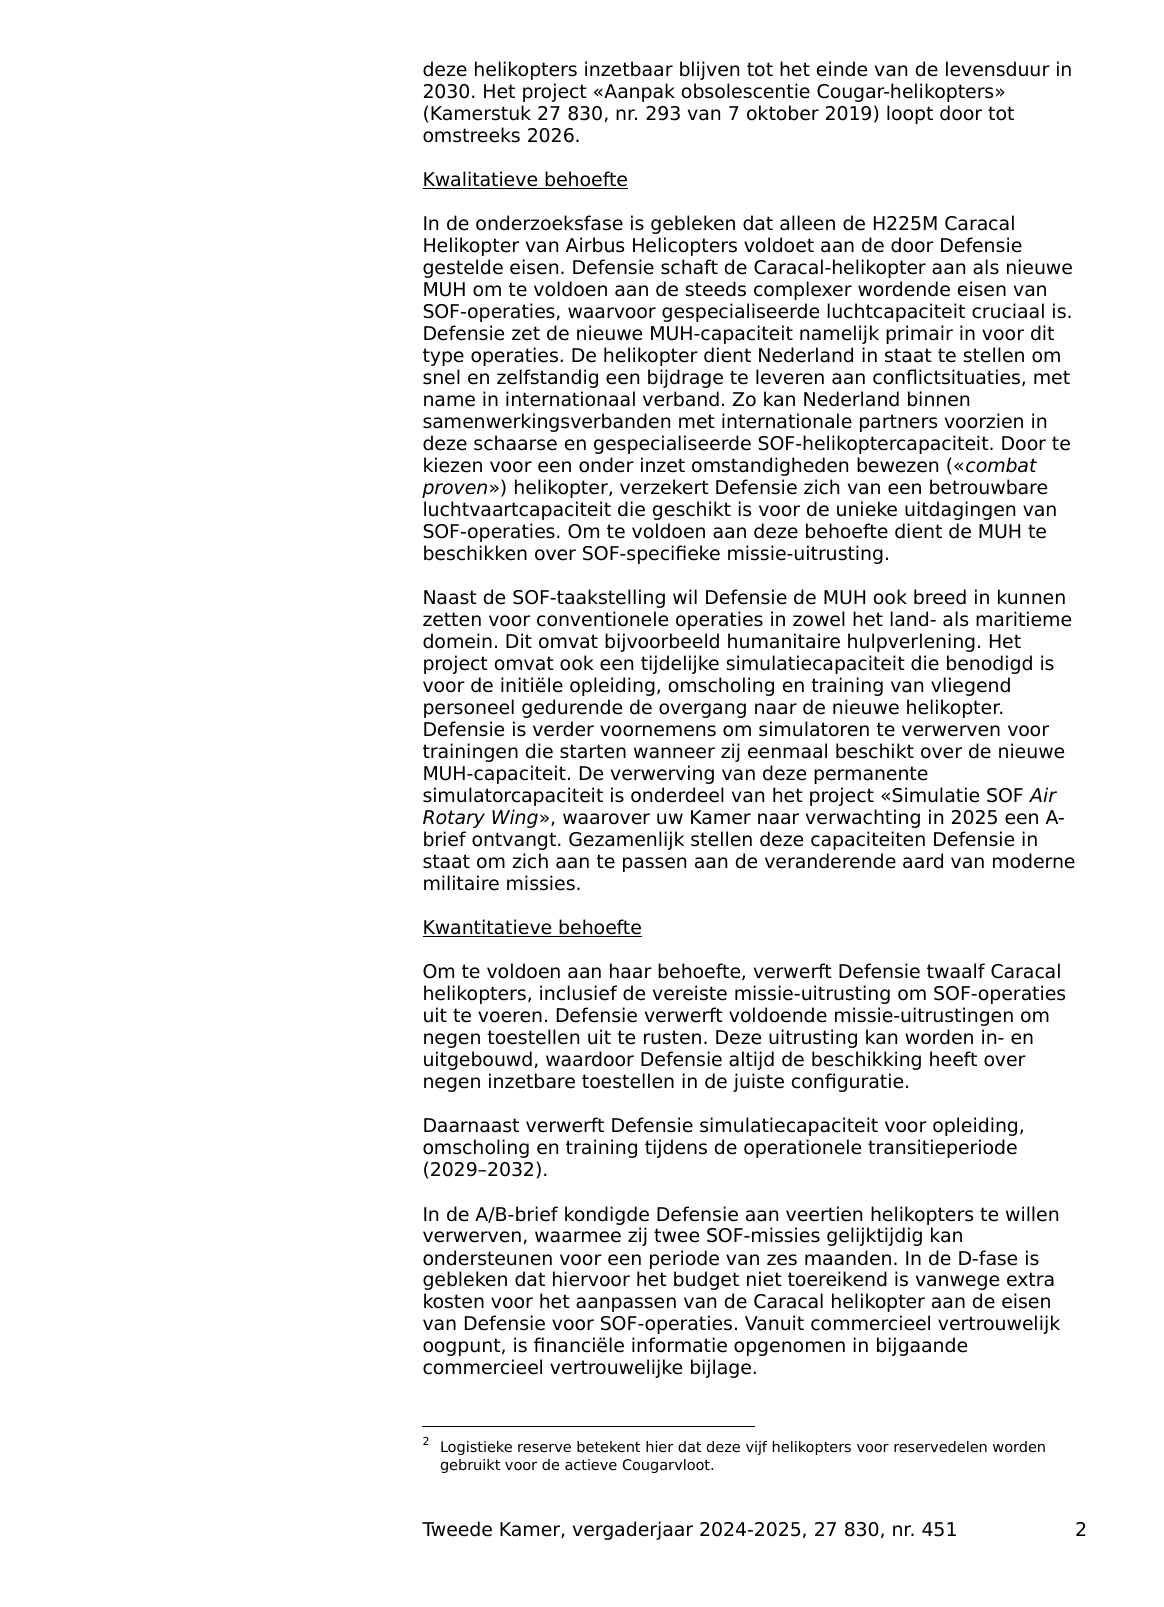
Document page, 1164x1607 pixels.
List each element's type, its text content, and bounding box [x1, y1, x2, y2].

subtitle Kwantitatieve behoefte [422, 917, 1087, 939]
text In de A/B-brief kondigde Defensie aan veertien helikopters te willen verwerven, waarmee zij twee SOF-missies gelijktijdig kan ondersteunen voor een periode van zes maanden. In de D-fase is gebleken dat hiervoor het budget niet toereikend is vanwege extra kosten voor het aanpassen van de Caracal helikopter aan de eisen van Defensie voor SOF-operaties. Vanuit commercieel vertrouwelijk oogpunt, is financiële informatie opgenomen in bijgaande commercieel vertrouwelijke bijlage. [422, 1203, 1087, 1379]
text deze helikopters inzetbaar blijven tot het einde van de levensduur in 2030. Het project «Aanpak obsolescentie Cougar-helikopters» (Kamerstuk 27 830, nr. 293 van 7 oktober 2019) loopt door tot omstreeks 2026. [422, 59, 1087, 147]
text Daarnaast verwerft Defensie simulatiecapaciteit voor opleiding, omscholing en training tijdens de operationele transitieperiode (2029–2032). [422, 1115, 1087, 1181]
text Om te voldoen aan haar behoefte, verwerft Defensie twaalf Caracal helikopters, inclusief de vereiste missie-uitrusting om SOF-operaties uit te voeren. Defensie verwerft voldoende missie-uitrustingen om negen toestellen uit te rusten. Deze uitrusting kan worden in- en uitgebouwd, waardoor Defensie altijd de beschikking heeft over negen inzetbare toestellen in de juiste configuratie. [422, 961, 1087, 1093]
subtitle Kwalitatieve behoefte [422, 169, 1087, 191]
text Logistieke reserve betekent hier dat deze vijf helikopters voor reservedelen worden gebruikt voor de actieve Cougarvloot. [422, 1435, 1087, 1474]
text In de onderzoeksfase is gebleken dat alleen de H225M Caracal Helikopter van Airbus Helicopters voldoet aan de door Defensie gestelde eisen. Defensie schaft de Caracal-helikopter aan als nieuwe MUH om te voldoen aan de steeds complexer wordende eisen van SOF-operaties, waarvoor gespecialiseerde luchtcapaciteit cruciaal is. Defensie zet de nieuwe MUH-capaciteit namelijk primair in voor dit type operaties. De helikopter dient Nederland in staat te stellen om snel en zelfstandig een bijdrage te leveren aan conflictsituaties, met name in internationaal verband. Zo kan Nederland binnen samenwerkingsverbanden met internationale partners voorzien in deze schaarse en gespecialiseerde SOF-helikoptercapaciteit. Door te kiezen voor een onder inzet omstandigheden bewezen («combat proven») helikopter, verzekert Defensie zich van een betrouwbare luchtvaartcapaciteit die geschikt is voor de unieke uitdagingen van SOF-operaties. Om te voldoen aan deze behoefte dient de MUH te beschikken over SOF-specifieke missie-uitrusting. [422, 213, 1087, 565]
text Naast de SOF-taakstelling wil Defensie de MUH ook breed in kunnen zetten voor conventionele operaties in zowel het land- als maritieme domein. Dit omvat bijvoorbeeld humanitaire hulpverlening. Het project omvat ook een tijdelijke simulatiecapaciteit die benodigd is voor de initiële opleiding, omscholing en training van vliegend personeel gedurende de overgang naar de nieuwe helikopter. Defensie is verder voornemens om simulatoren te verwerven voor trainingen die starten wanneer zij eenmaal beschikt over de nieuwe MUH-capaciteit. De verwerving van deze permanente simulatorcapaciteit is onderdeel van het project «Simulatie SOF Air Rotary Wing», waarover uw Kamer naar verwachting in 2025 een A-brief ontvangt. Gezamenlijk stellen deze capaciteiten Defensie in staat om zich aan te passen aan de veranderende aard van moderne militaire missies. [422, 587, 1087, 895]
